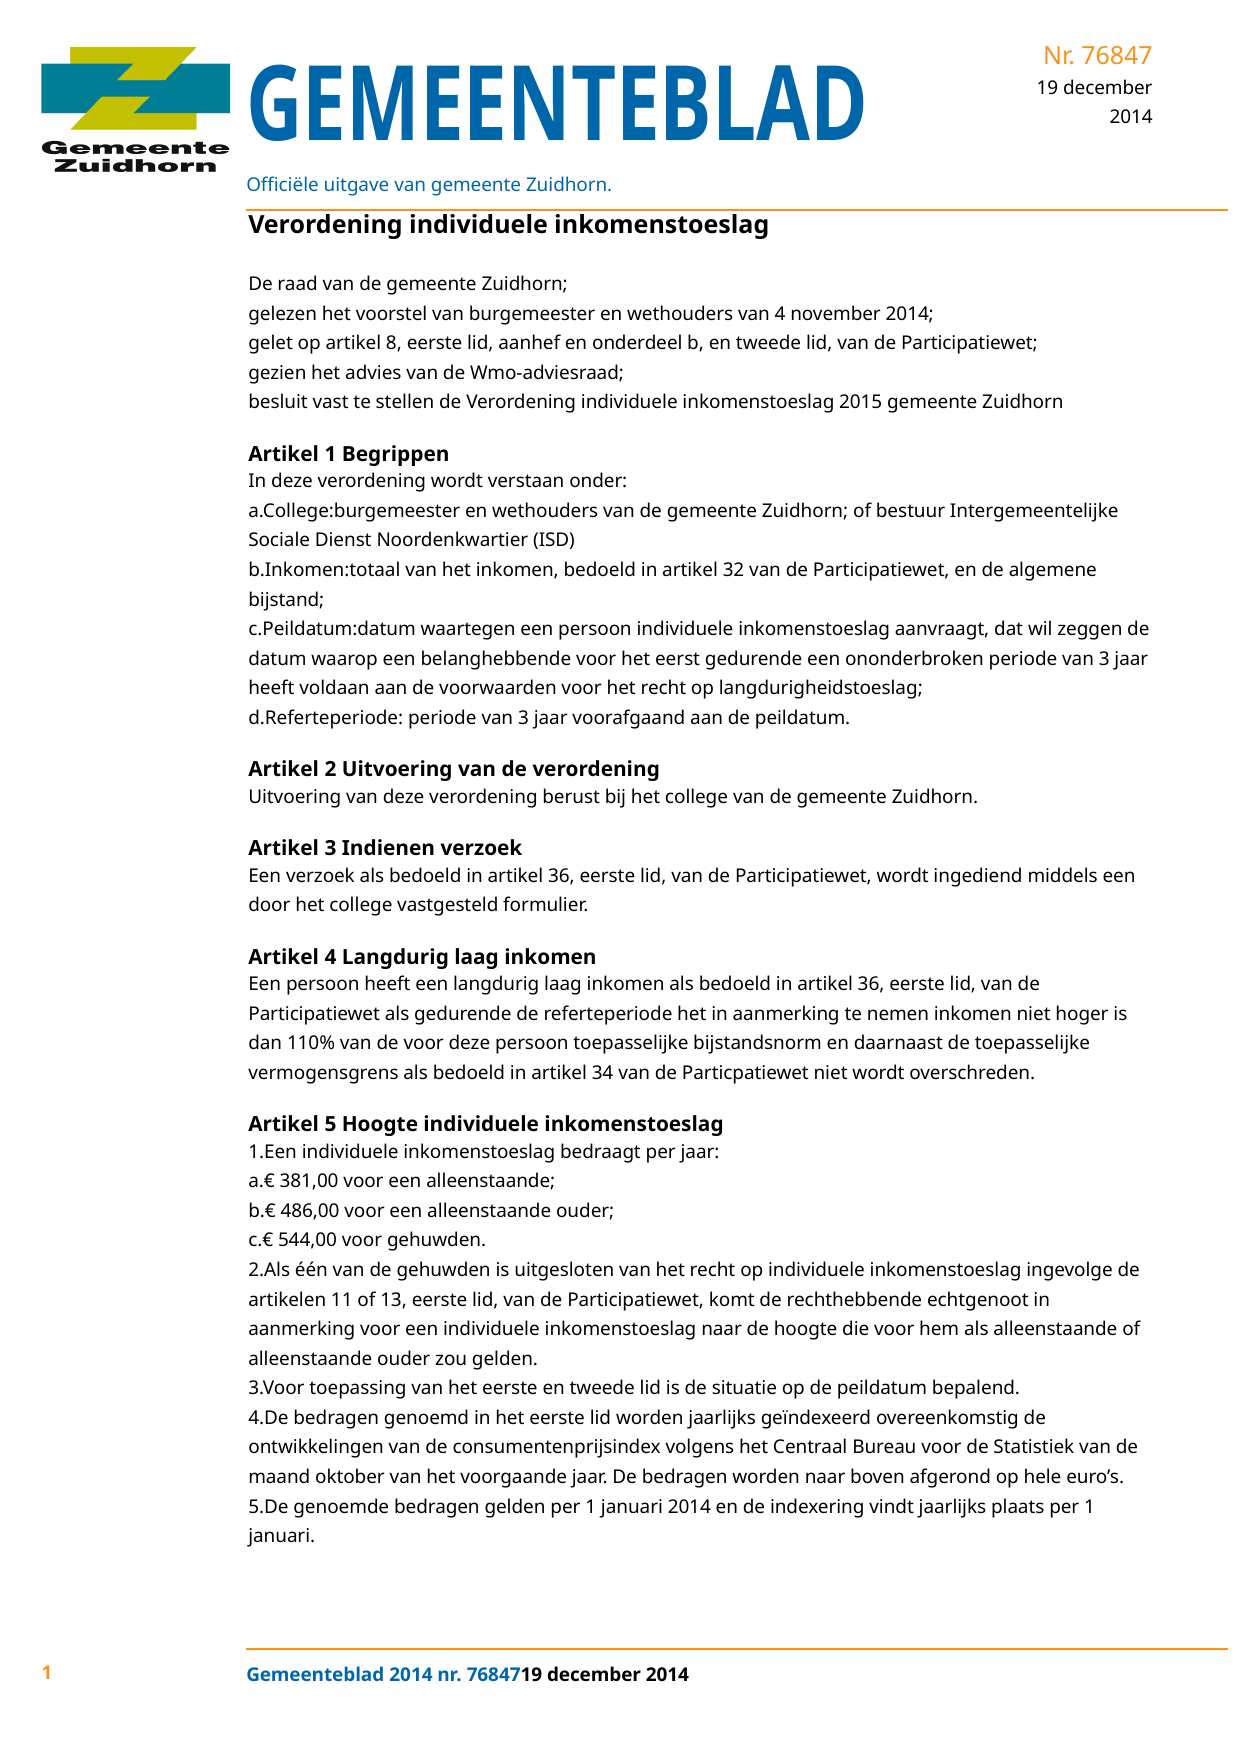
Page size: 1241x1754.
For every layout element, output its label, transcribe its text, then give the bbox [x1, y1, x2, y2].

text Artikel 3 Indienen verzoek [248, 833, 1152, 862]
picture [41, 47, 231, 172]
text Artikel 5 Hoogte individuele inkomenstoeslag [248, 1109, 1152, 1138]
text Verordening individuele inkomenstoeslag [248, 211, 1152, 241]
text 5.De genoemde bedragen gelden per 1 januari 2014 en de indexering vindt jaarlijks plaats per 1 januari. [248, 1493, 1152, 1548]
text gezien het advies van de Wmo-adviesraad; [248, 359, 1152, 385]
text 2.Als één van de gehuwden is uitgesloten van het recht op individuele inkomenstoeslag ingevolge de artikelen 11 of 13, eerste lid, van de Participatiewet, komt de rechthebbende echtgenoot in aanmerking voor een individuele inkomenstoeslag naar de hoogte die voor hem als alleenstaande of alleenstaande ouder zou gelden. [248, 1256, 1152, 1371]
text besluit vast te stellen de Verordening individuele inkomenstoeslag 2015 gemeente Zuidhorn [248, 389, 1152, 414]
text Een persoon heeft een langdurig laag inkomen als bedoeld in artikel 36, eerste lid, van de Participatiewet als gedurende de referteperiode het in aanmerking te nemen inkomen niet hoger is dan 110% van de voor deze persoon toepasselijke bijstandsnorm en daarnaast de toepasselijke vermogensgrens als bedoeld in artikel 34 van de Particpatiewet niet wordt overschreden. [248, 970, 1152, 1085]
text In deze verordening wordt verstaan onder: [248, 467, 1152, 493]
text 4.De bedragen genoemd in het eerste lid worden jaarlijks geïndexeerd overeenkomstig de ontwikkelingen van de consumentenprijsindex volgens het Centraal Bureau voor de Statistiek van de maand oktober van het voorgaande jaar. De bedragen worden naar boven afgerond op hele euro’s. [248, 1404, 1152, 1489]
text Artikel 2 Uitvoering van de verordening [248, 754, 1152, 783]
text Artikel 4 Langdurig laag inkomen [248, 942, 1152, 970]
text b.Inkomen:totaal van het inkomen, bedoeld in artikel 32 van de Participatiewet, en de algemene bijstand; [248, 556, 1152, 612]
text a.€ 381,00 voor een alleenstaande; [248, 1167, 1152, 1193]
text 1.Een individuele inkomenstoeslag bedraagt per jaar: [248, 1138, 1152, 1164]
text 3.Voor toepassing van het eerste en tweede lid is de situatie op de peildatum bepalend. [248, 1374, 1152, 1400]
text gelet op artikel 8, eerste lid, aanhef en onderdeel b, en tweede lid, van de Participatiewet; [248, 329, 1152, 355]
text Artikel 1 Begrippen [248, 439, 1152, 467]
text b.€ 486,00 voor een alleenstaande ouder; [248, 1197, 1152, 1223]
text Een verzoek als bedoeld in artikel 36, eerste lid, van de Participatiewet, wordt ingediend middels een door het college vastgesteld formulier. [248, 862, 1152, 917]
text c.€ 544,00 voor gehuwden. [248, 1227, 1152, 1252]
text c.Peildatum:datum waartegen een persoon individuele inkomenstoeslag aanvraagt, dat wil zeggen de datum waarop een belanghebbende voor het eerst gedurende een ononderbroken periode van 3 jaar heeft voldaan aan de voorwaarden voor het recht op langdurigheidstoeslag; [248, 615, 1152, 700]
text Uitvoering van deze verordening berust bij het college van de gemeente Zuidhorn. [248, 783, 1152, 809]
text d.Referteperiode: periode van 3 jaar voorafgaand aan de peildatum. [248, 704, 1152, 730]
text a.College:burgemeester en wethouders van de gemeente Zuidhorn; of bestuur Intergemeentelijke Sociale Dienst Noordenkwartier (ISD) [248, 497, 1152, 552]
text De raad van de gemeente Zuidhorn; [248, 270, 1152, 296]
text gelezen het voorstel van burgemeester en wethouders van 4 november 2014; [248, 300, 1152, 326]
